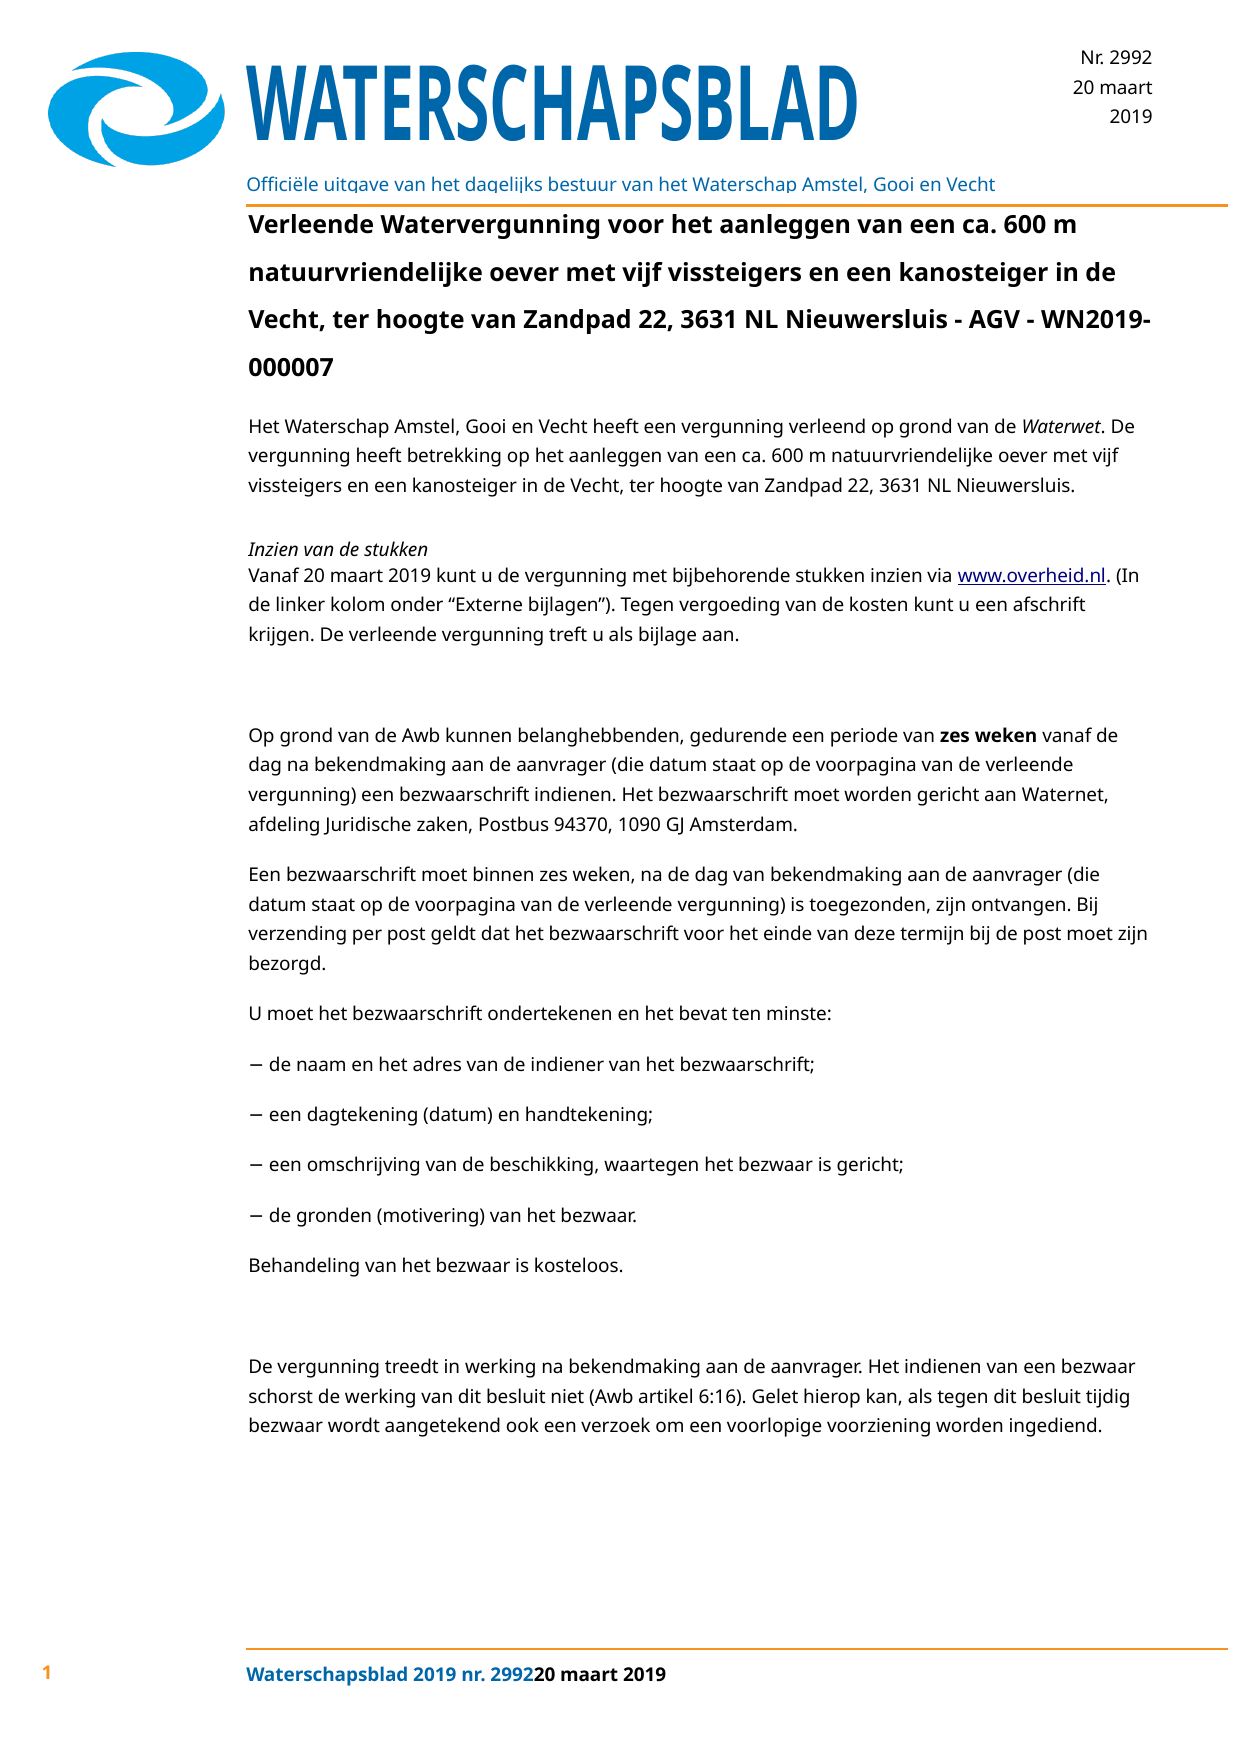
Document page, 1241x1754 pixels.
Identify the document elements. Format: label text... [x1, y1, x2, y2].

text − de gronden (motivering) van het bezwaar. [248, 1202, 1152, 1228]
text Verleende Watervergunning voor het aanleggen van een ca. 600 m natuurvriendelijke oever met vijf vissteigers en een kanosteiger in de Vecht, ter hoogte van Zandpad 22, 3631 NL Nieuwersluis - AGV - WN2019-000007 [248, 207, 1152, 384]
text Een bezwaarschrift moet binnen zes weken, na de dag van bekendmaking aan de aanvrager (die datum staat op de voorpagina van de verleende vergunning) is toegezonden, zijn ontvangen. Bij verzending per post geldt dat het bezwaarschrift voor het einde van deze termijn bij de post moet zijn bezorgd. [248, 861, 1152, 976]
text − de naam en het adres van de indiener van het bezwaarschrift; [248, 1051, 1152, 1076]
text − een omschrijving van de beschikking, waartegen het bezwaar is gericht; [248, 1152, 1152, 1177]
text Op grond van de Awb kunnen belanghebbenden, gedurende een periode van zes weken vanaf de dag na bekendmaking aan de aanvrager (die datum staat op de voorpagina van de verleende vergunning) een bezwaarschrift indienen. Het bezwaarschrift moet worden gericht aan Waternet, afdeling Juridische zaken, Postbus 94370, 1090 GJ Amsterdam. [248, 722, 1152, 836]
text De vergunning treedt in werking na bekendmaking aan de aanvrager. Het indienen van een bezwaar schorst de werking van dit besluit niet (Awb artikel 6:16). Gelet hierop kan, als tegen dit besluit tijdig bezwaar wordt aangetekend ook een verzoek om een voorlopige voorziening worden ingediend. [248, 1353, 1152, 1438]
text Het Waterschap Amstel, Gooi en Vecht heeft een vergunning verleend op grond van de Waterwet. De vergunning heeft betrekking op het aanleggen van een ca. 600 m natuurvriendelijke oever met vijf vissteigers en een kanosteiger in de Vecht, ter hoogte van Zandpad 22, 3631 NL Nieuwersluis. [248, 413, 1152, 498]
text Behandeling van het bezwaar is kosteloos. [248, 1252, 1152, 1278]
picture [41, 47, 231, 172]
text Inzien van de stukken [248, 536, 1152, 562]
text − een dagtekening (datum) en handtekening; [248, 1101, 1152, 1127]
text Vanaf 20 maart 2019 kunt u de vergunning met bijbehorende stukken inzien via www.overheid.nl. (In de linker kolom onder “Externe bijlagen”). Tegen vergoeding van de kosten kunt u een afschrift krijgen. De verleende vergunning treft u als bijlage aan. [248, 562, 1152, 647]
text U moet het bezwaarschrift ondertekenen en het bevat ten minste: [248, 1000, 1152, 1026]
